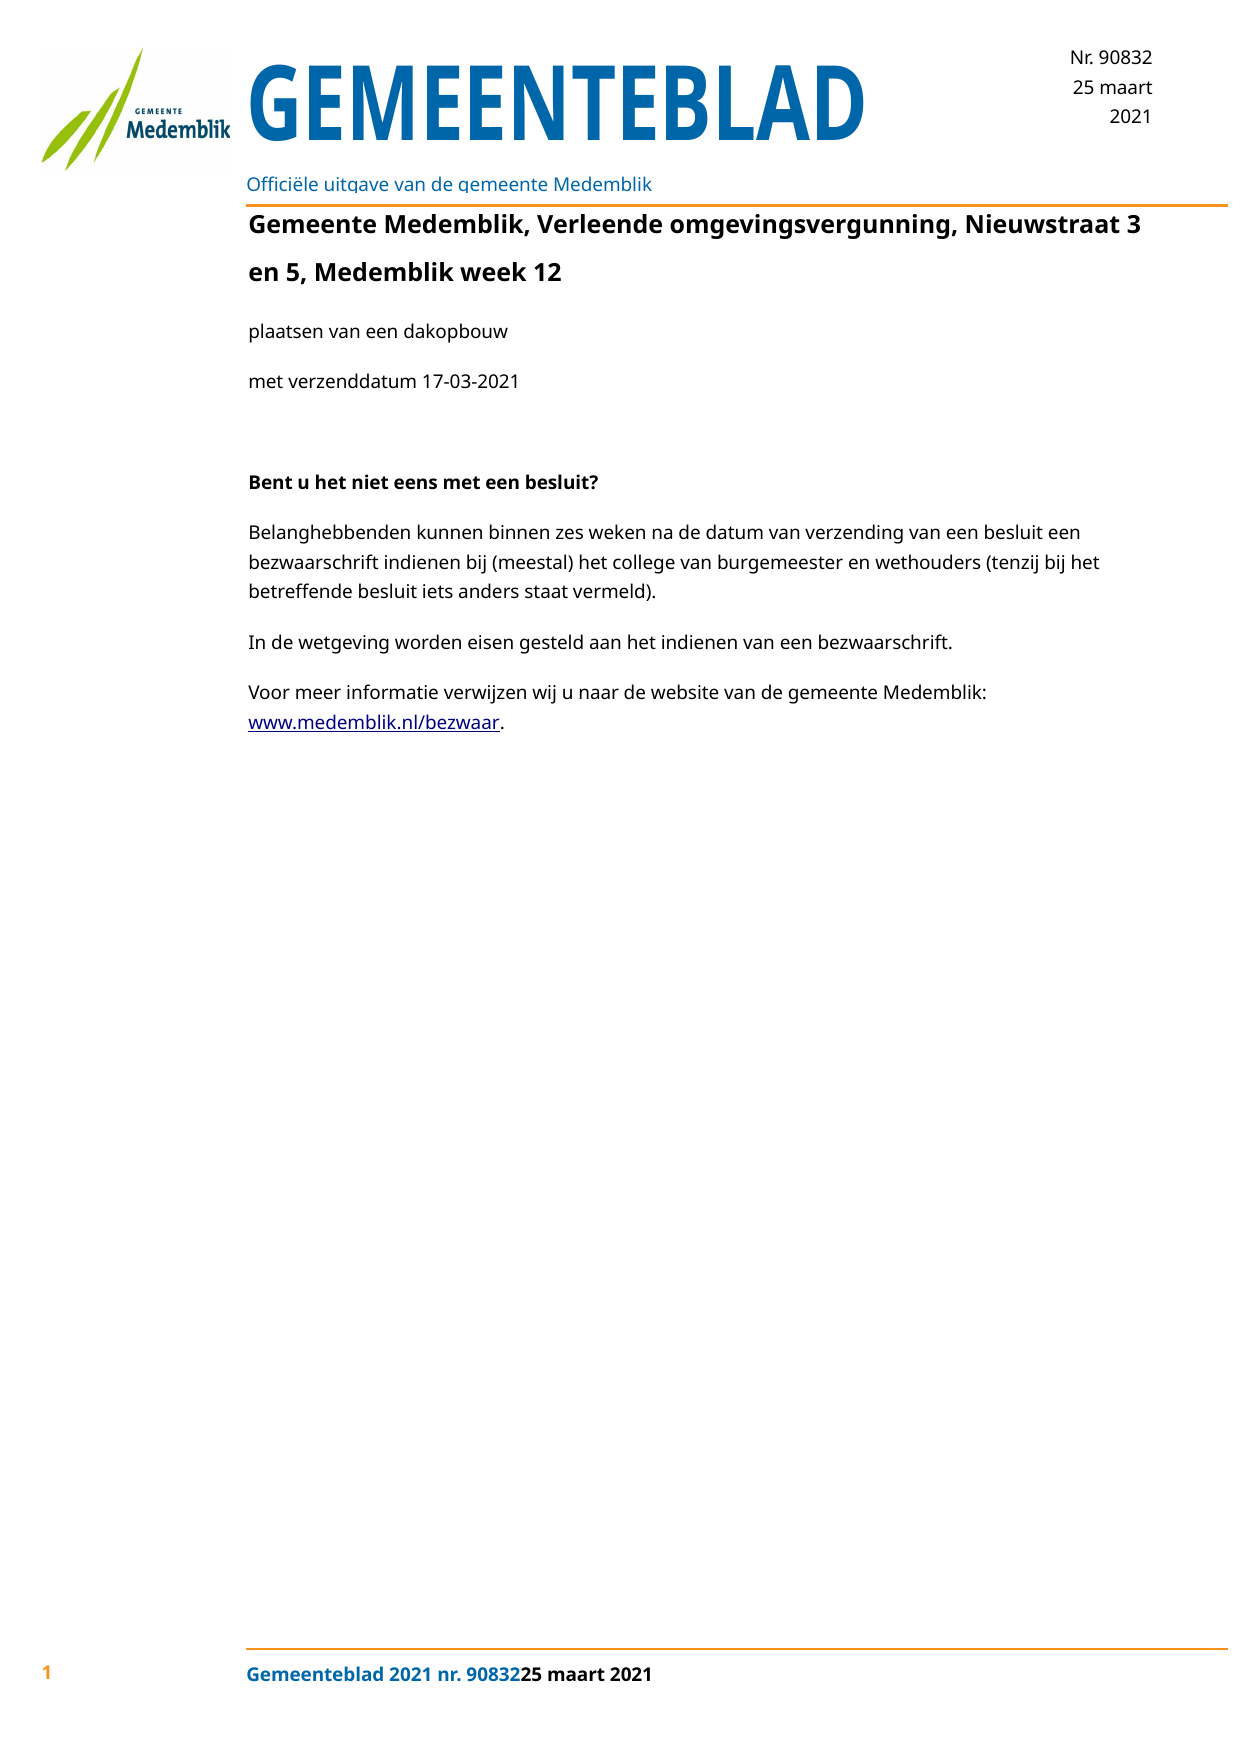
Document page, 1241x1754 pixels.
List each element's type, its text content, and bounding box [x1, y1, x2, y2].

text Bent u het niet eens met een besluit? [248, 469, 1152, 495]
text Belanghebbenden kunnen binnen zes weken na de datum van verzending van een besluit een bezwaarschrift indienen bij (meestal) het college van burgemeester en wethouders (tenzij bij het betreffende besluit iets anders staat vermeld). [248, 519, 1152, 604]
picture [41, 47, 231, 172]
text met verzenddatum 17-03-2021 [248, 368, 1152, 394]
text Gemeente Medemblik, Verleende omgevingsvergunning, Nieuwstraat 3 en 5, Medemblik week 12 [248, 207, 1152, 288]
text Voor meer informatie verwijzen wij u naar de website van de gemeente Medemblik: www.medemblik.nl/bezwaar. [248, 679, 1152, 735]
text plaatsen van een dakopbouw [248, 318, 1152, 344]
text In de wetgeving worden eisen gesteld aan het indienen van een bezwaarschrift. [248, 629, 1152, 655]
